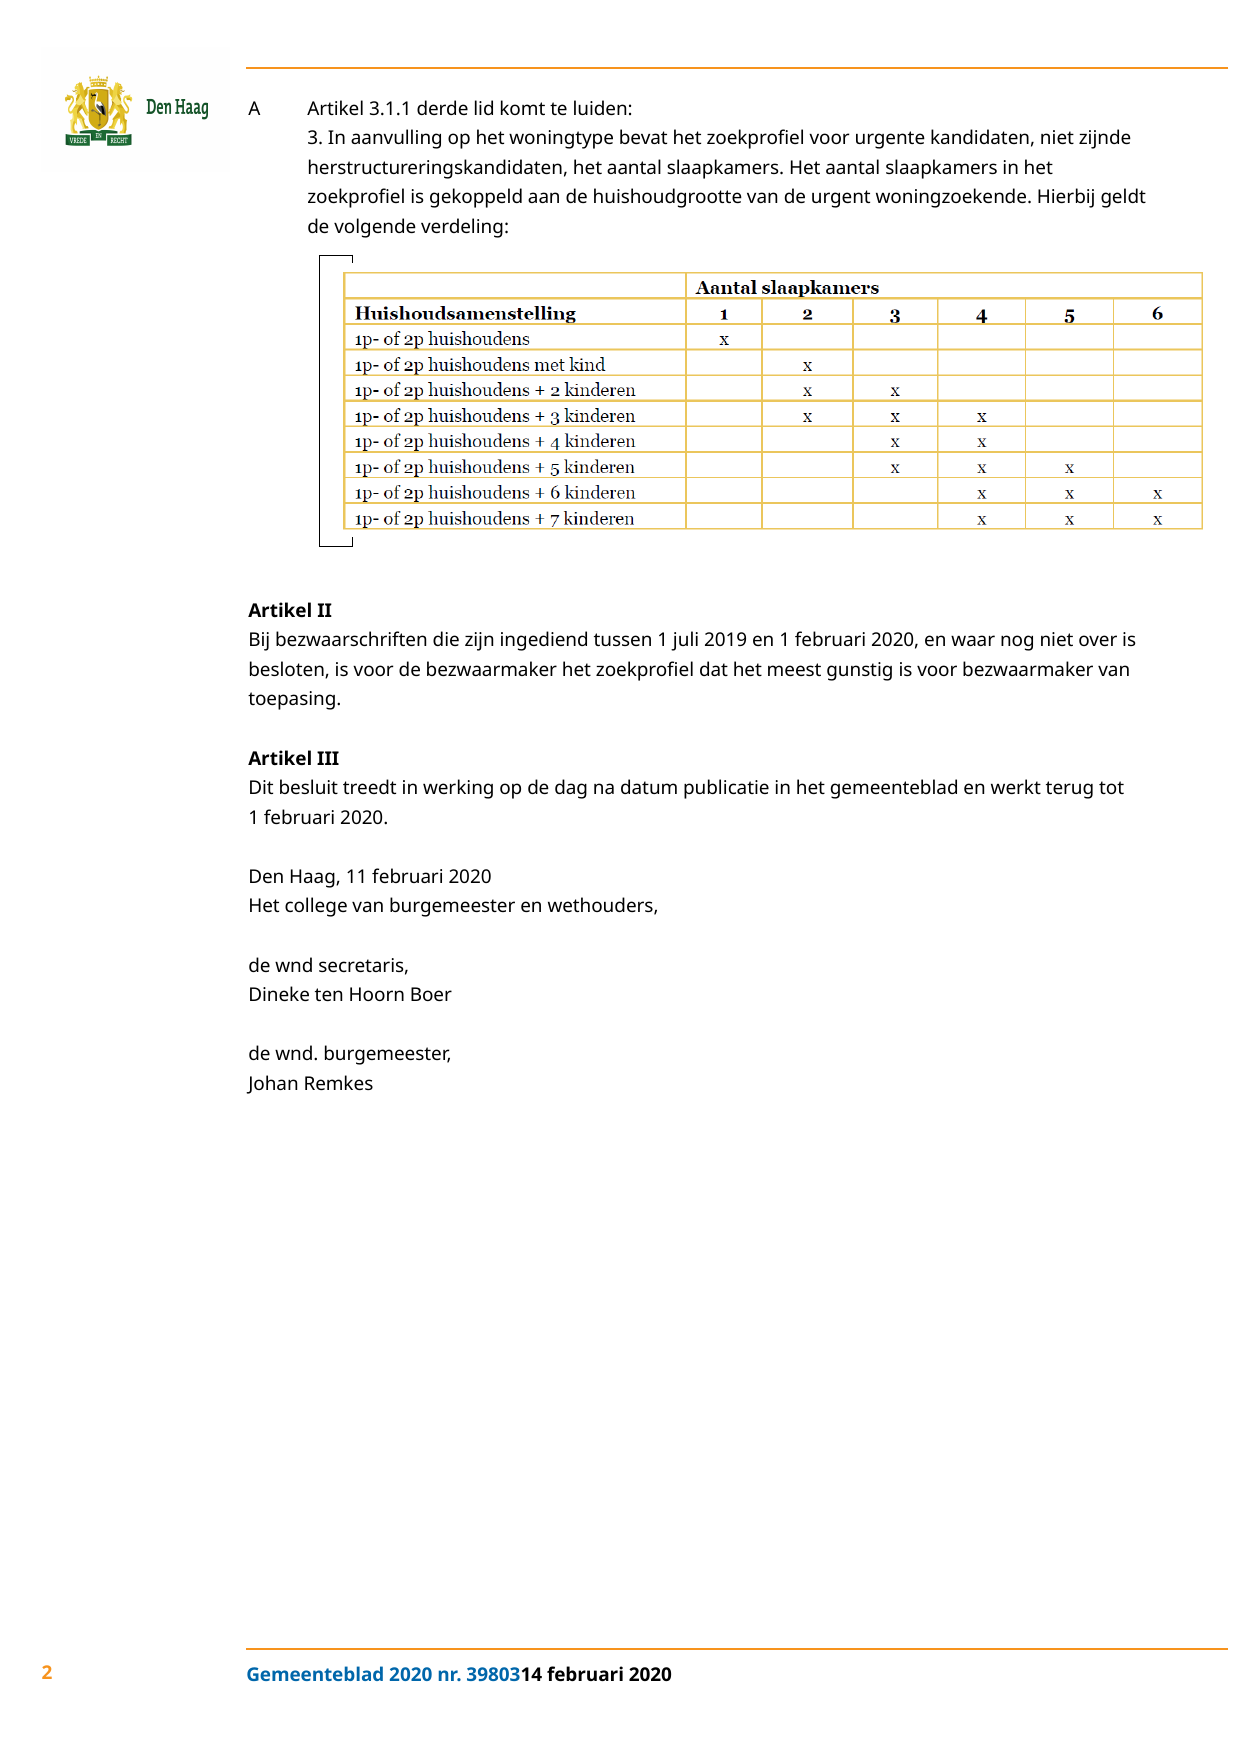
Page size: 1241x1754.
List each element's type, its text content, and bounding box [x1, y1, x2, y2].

picture [327, 263, 1214, 537]
text Dineke ten Hoorn Boer [248, 981, 1152, 1007]
text de wnd. burgemeester, [248, 1041, 1152, 1066]
text de wnd secretaris, [248, 952, 1152, 978]
text Artikel II [248, 597, 1152, 623]
text Het college van burgemeester en wethouders, [248, 893, 1152, 918]
text Artikel III [248, 745, 1152, 771]
text Den Haag, 11 februari 2020 [248, 863, 1152, 889]
list Artikel 3.1.1 derde lid komt te luiden: [248, 95, 1152, 121]
list 3. In aanvulling op het woningtype bevat het zoekprofiel voor urgente kandidaten, niet zijnde herstructureringskandidaten, het aantal slaapkamers. Het aantal slaapkamers in het zoekprofiel is gekoppeld aan de huishoudgrootte van de urgent woningzoekende. Hierbij geldt de volgende verdeling: [248, 124, 1152, 239]
text Johan Remkes [248, 1070, 1152, 1096]
text Bij bezwaarschriften die zijn ingediend tussen 1 juli 2019 en 1 februari 2020, en waar nog niet over is besloten, is voor de bezwaarmaker het zoekprofiel dat het meest gunstig is voor bezwaarmaker van toepasing. [248, 626, 1152, 711]
text Dit besluit treedt in werking op de dag na datum publicatie in het gemeenteblad en werkt terug tot 1 februari 2020. [248, 774, 1152, 830]
picture [41, 47, 231, 172]
